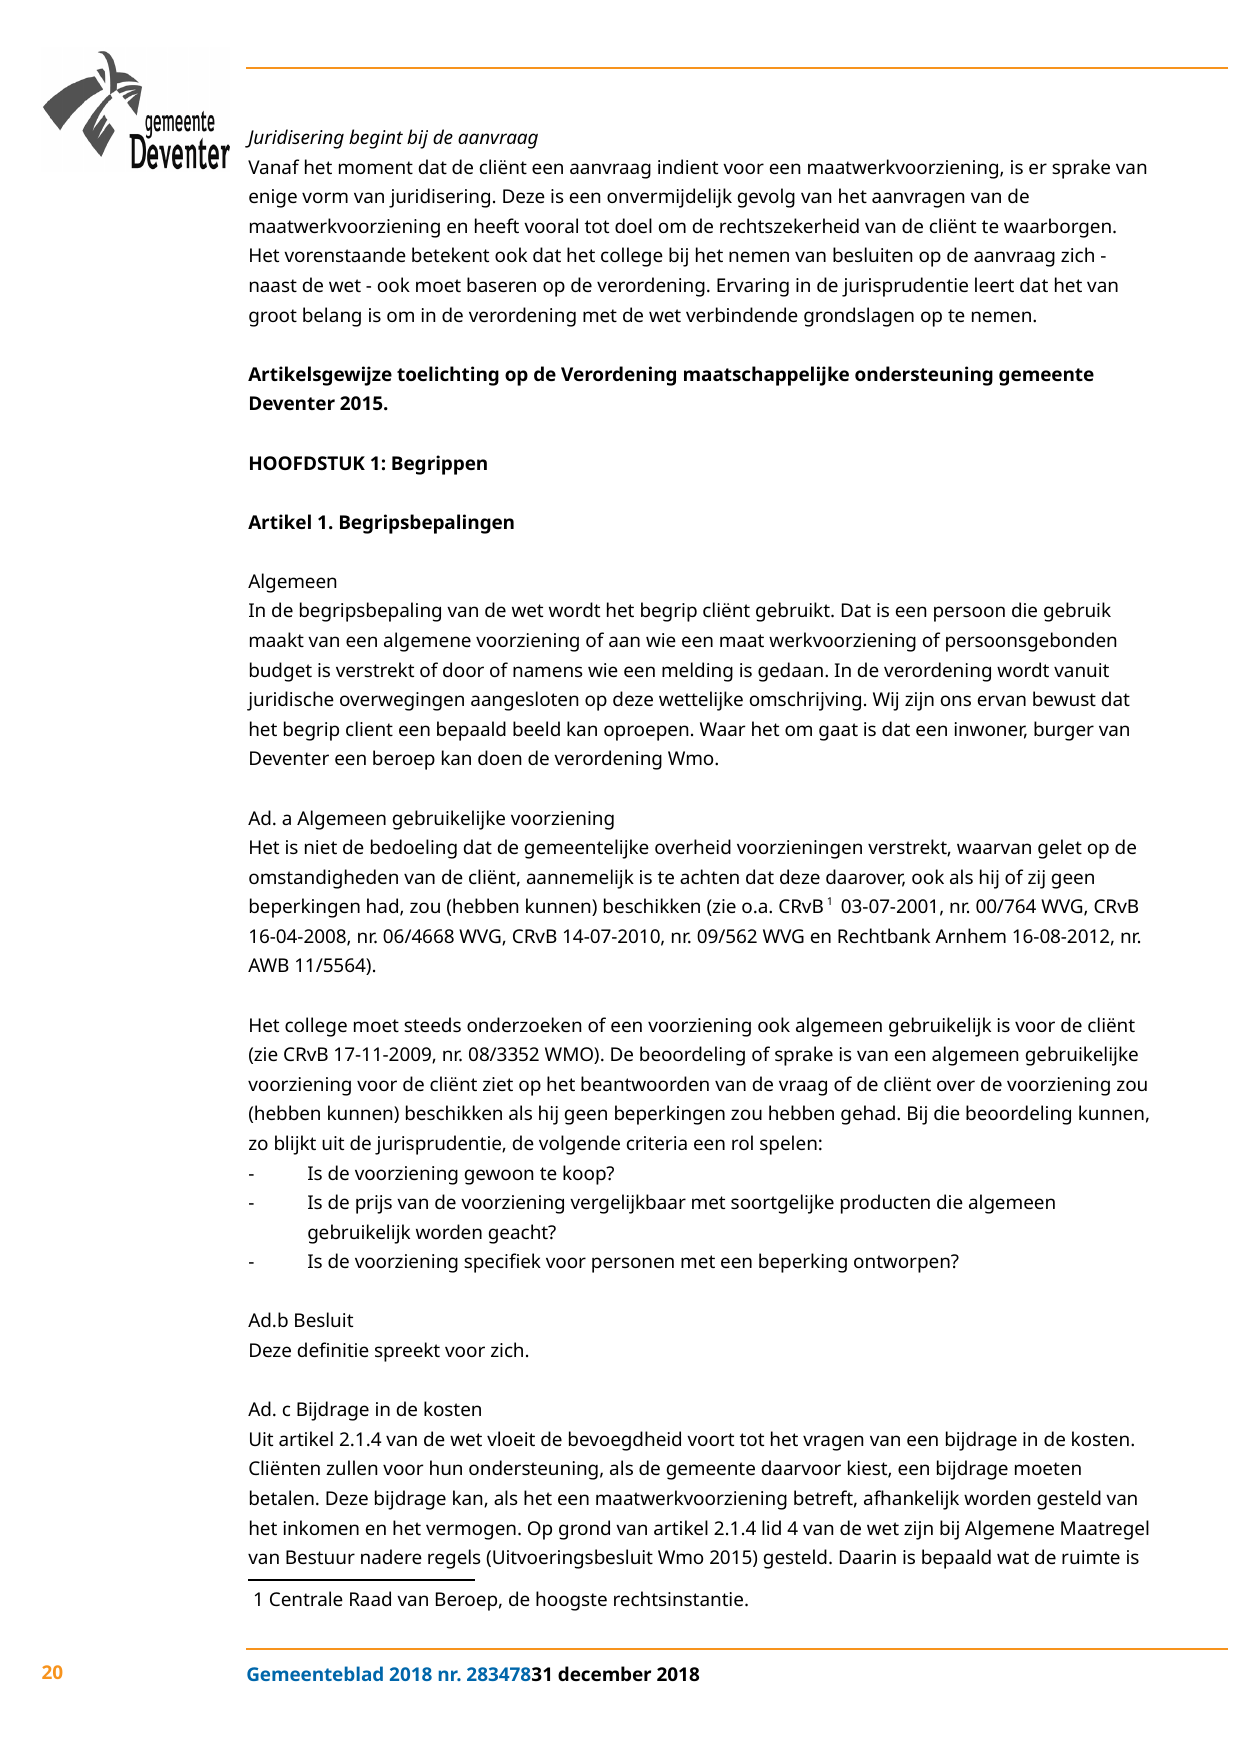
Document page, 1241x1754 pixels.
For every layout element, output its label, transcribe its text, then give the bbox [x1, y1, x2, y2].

text HOOFDSTUK 1: Begrippen [248, 450, 1152, 476]
text Artikelsgewijze toelichting op de Verordening maatschappelijke ondersteuning gemeente [248, 361, 1152, 387]
text In de begripsbepaling van de wet wordt het begrip cliënt gebruikt. Dat is een persoon die gebruik maakt van een algemene voorziening of aan wie een maat werkvoorziening of persoonsgebonden budget is verstrekt of door of namens wie een melding is gedaan. In de verordening wordt vanuit juridische overwegingen aangesloten op deze wettelijke omschrijving. Wij zijn ons ervan bewust dat het begrip client een bepaald beeld kan oproepen. Waar het om gaat is dat een inwoner, burger van Deventer een beroep kan doen de verordening Wmo. [248, 598, 1152, 771]
text Deventer 2015. [248, 391, 1152, 416]
text Ad. a Algemeen gebruikelijke voorziening [248, 805, 1152, 831]
text Vanaf het moment dat de cliënt een aanvraag indient voor een maatwerkvoorziening, is er sprake van enige vorm van juridisering. Deze is een onvermijdelijk gevolg van het aanvragen van de maatwerkvoorziening en heeft vooral tot doel om de rechtszekerheid van de cliënt te waarborgen. Het vorenstaande betekent ook dat het college bij het nemen van besluiten op de aanvraag zich - naast de wet - ook moet baseren op de verordening. Ervaring in de jurisprudentie leert dat het van groot belang is om in de verordening met de wet verbindende grondslagen op te nemen. [248, 154, 1152, 328]
text Deze definitie spreekt voor zich. [248, 1337, 1152, 1363]
list Is de prijs van de voorziening vergelijkbaar met soortgelijke producten die algemeen gebruikelijk worden geacht? [248, 1189, 1152, 1245]
text Centrale Raad van Beroep, de hoogste rechtsinstantie. [248, 1586, 1152, 1612]
list Is de voorziening gewoon te koop? [248, 1160, 1152, 1186]
text Algemeen [248, 568, 1152, 594]
text Juridisering begint bij de aanvraag [248, 124, 1152, 150]
text Ad. c Bijdrage in de kosten [248, 1396, 1152, 1422]
text Ad.b Besluit [248, 1308, 1152, 1333]
list Is de voorziening specifiek voor personen met een beperking ontworpen? [248, 1248, 1152, 1274]
text Artikel 1. Begripsbepalingen [248, 509, 1152, 535]
text Uit artikel 2.1.4 van de wet vloeit de bevoegdheid voort tot het vragen van een bijdrage in de kosten. Cliënten zullen voor hun ondersteuning, als de gemeente daarvoor kiest, een bijdrage moeten betalen. Deze bijdrage kan, als het een maatwerkvoorziening betreft, afhankelijk worden gesteld van het inkomen en het vermogen. Op grond van artikel 2.1.4 lid 4 van de wet zijn bij Algemene Maatregel van Bestuur nadere regels (Uitvoeringsbesluit Wmo 2015) gesteld. Daarin is bepaald wat de ruimte is [248, 1426, 1152, 1570]
text Het college moet steeds onderzoeken of een voorziening ook algemeen gebruikelijk is voor de cliënt (zie CRvB 17-11-2009, nr. 08/3352 WMO). De beoordeling of sprake is van een algemeen gebruikelijke voorziening voor de cliënt ziet op het beantwoorden van de vraag of de cliënt over de voorziening zou (hebben kunnen) beschikken als hij geen beperkingen zou hebben gehad. Bij die beoordeling kunnen, zo blijkt uit de jurisprudentie, de volgende criteria een rol spelen: [248, 1012, 1152, 1156]
text Het is niet de bedoeling dat de gemeentelijke overheid voorzieningen verstrekt, waarvan gelet op de omstandigheden van de cliënt, aannemelijk is te achten dat deze daarover, ook als hij of zij geen beperkingen had, zou (hebben kunnen) beschikken (zie o.a. CRvB 03-07-2001, nr. 00/764 WVG, CRvB 16-04-2008, nr. 06/4668 WVG, CRvB 14-07-2010, nr. 09/562 WVG en Rechtbank Arnhem 16-08-2012, nr. AWB 11/5564). [248, 834, 1152, 978]
picture [41, 47, 231, 172]
